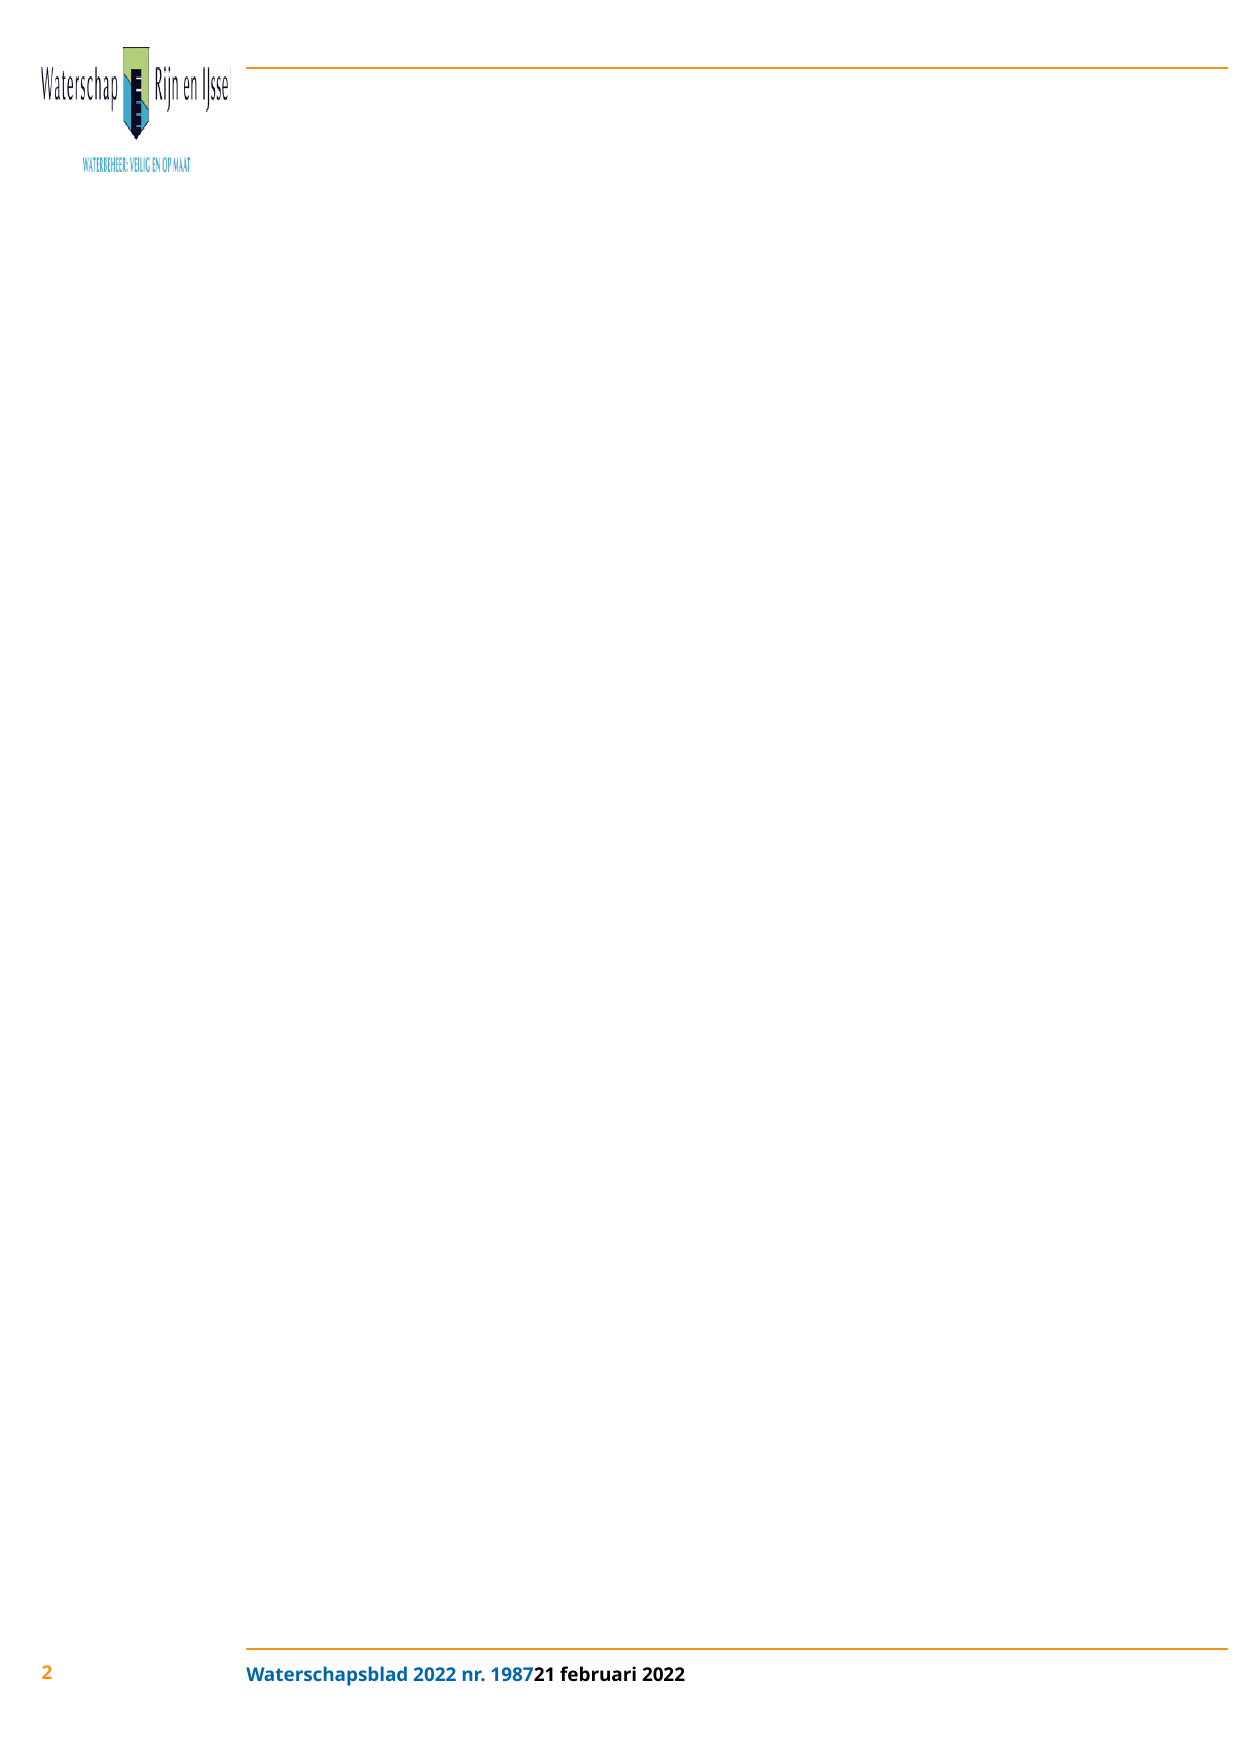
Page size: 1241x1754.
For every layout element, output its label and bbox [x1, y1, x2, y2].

picture [41, 47, 231, 172]
